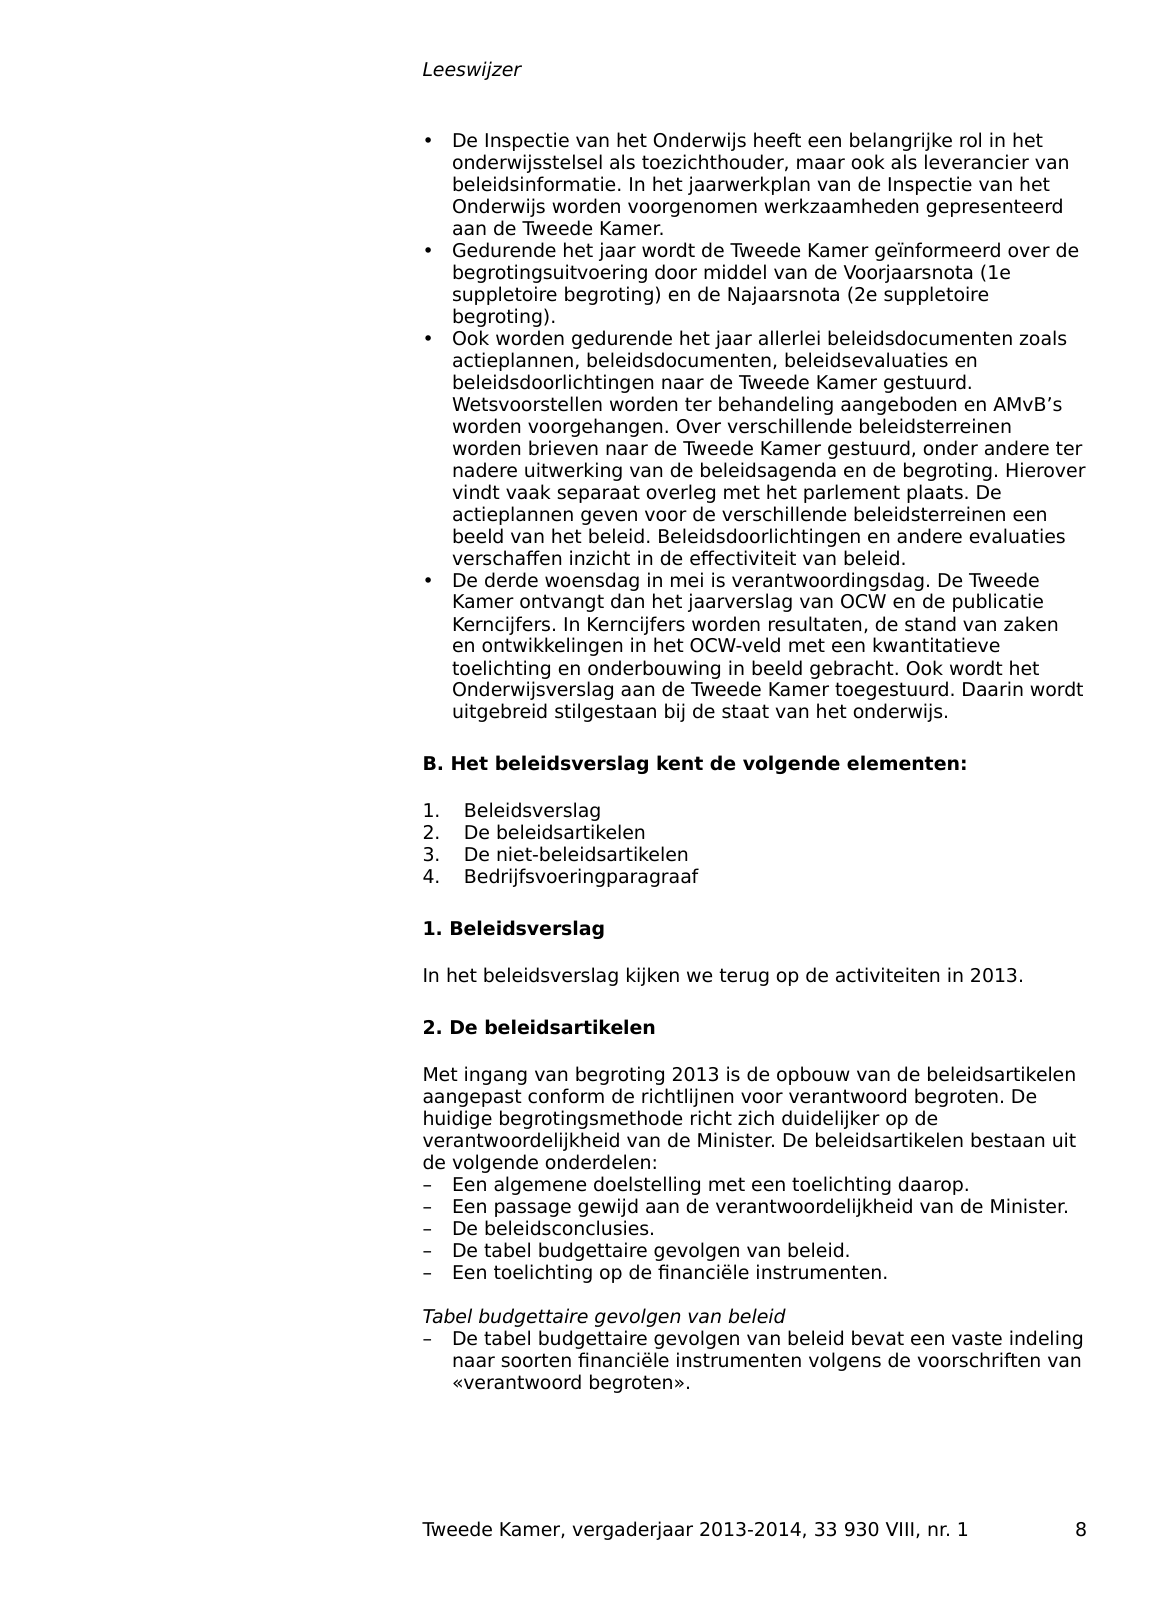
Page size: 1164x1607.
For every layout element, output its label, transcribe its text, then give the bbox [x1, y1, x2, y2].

text – De beleidsconclusies. [422, 1218, 1087, 1240]
text 4. Bedrijfsvoeringparagraaf [422, 866, 1087, 888]
text • Gedurende het jaar wordt de Tweede Kamer geïnformeerd over de begrotingsuitvoering door middel van de Voorjaarsnota (1e suppletoire begroting) en de Najaarsnota (2e suppletoire begroting). [422, 240, 1087, 328]
text • Ook worden gedurende het jaar allerlei beleidsdocumenten zoals actieplannen, beleidsdocumenten, beleidsevaluaties en beleidsdoorlichtingen naar de Tweede Kamer gestuurd. Wetsvoorstellen worden ter behandeling aangeboden en AMvB’s worden voorgehangen. Over verschillende beleidsterreinen worden brieven naar de Tweede Kamer gestuurd, onder andere ter nadere uitwerking van de beleidsagenda en de begroting. Hierover vindt vaak separaat overleg met het parlement plaats. De actieplannen geven voor de verschillende beleidsterreinen een beeld van het beleid. Beleidsdoorlichtingen en andere evaluaties verschaffen inzicht in de effectiviteit van beleid. [422, 328, 1087, 569]
subtitle Tabel budgettaire gevolgen van beleid [422, 1306, 1087, 1328]
subtitle 1. Beleidsverslag [422, 918, 1087, 940]
text – De tabel budgettaire gevolgen van beleid bevat een vaste indeling naar soorten financiële instrumenten volgens de voorschriften van «verantwoord begroten». [422, 1328, 1087, 1394]
text – Een algemene doelstelling met een toelichting daarop. [422, 1174, 1087, 1196]
text • De derde woensdag in mei is verantwoordingsdag. De Tweede Kamer ontvangt dan het jaarverslag van OCW en de publicatie Kerncijfers. In Kerncijfers worden resultaten, de stand van zaken en ontwikkelingen in het OCW-veld met een kwantitatieve toelichting en onderbouwing in beeld gebracht. Ook wordt het Onderwijsverslag aan de Tweede Kamer toegestuurd. Daarin wordt uitgebreid stilgestaan bij de staat van het onderwijs. [422, 569, 1087, 723]
text – De tabel budgettaire gevolgen van beleid. [422, 1240, 1087, 1262]
subtitle 2. De beleidsartikelen [422, 1017, 1087, 1039]
text 3. De niet-beleidsartikelen [422, 844, 1087, 866]
text – Een toelichting op de financiële instrumenten. [422, 1262, 1087, 1284]
text 1. Beleidsverslag [422, 800, 1087, 822]
text – Een passage gewijd aan de verantwoordelijkheid van de Minister. [422, 1196, 1087, 1218]
text Met ingang van begroting 2013 is de opbouw van de beleidsartikelen aangepast conform de richtlijnen voor verantwoord begroten. De huidige begrotingsmethode richt zich duidelijker op de verantwoordelijkheid van de Minister. De beleidsartikelen bestaan uit de volgende onderdelen: [422, 1064, 1087, 1174]
text 2. De beleidsartikelen [422, 822, 1087, 844]
text In het beleidsverslag kijken we terug op de activiteiten in 2013. [422, 965, 1087, 987]
subtitle B. Het beleidsverslag kent de volgende elementen: [422, 753, 1087, 775]
text • De Inspectie van het Onderwijs heeft een belangrijke rol in het onderwijsstelsel als toezichthouder, maar ook als leverancier van beleidsinformatie. In het jaarwerkplan van de Inspectie van het Onderwijs worden voorgenomen werkzaamheden gepresenteerd aan de Tweede Kamer. [422, 130, 1087, 240]
